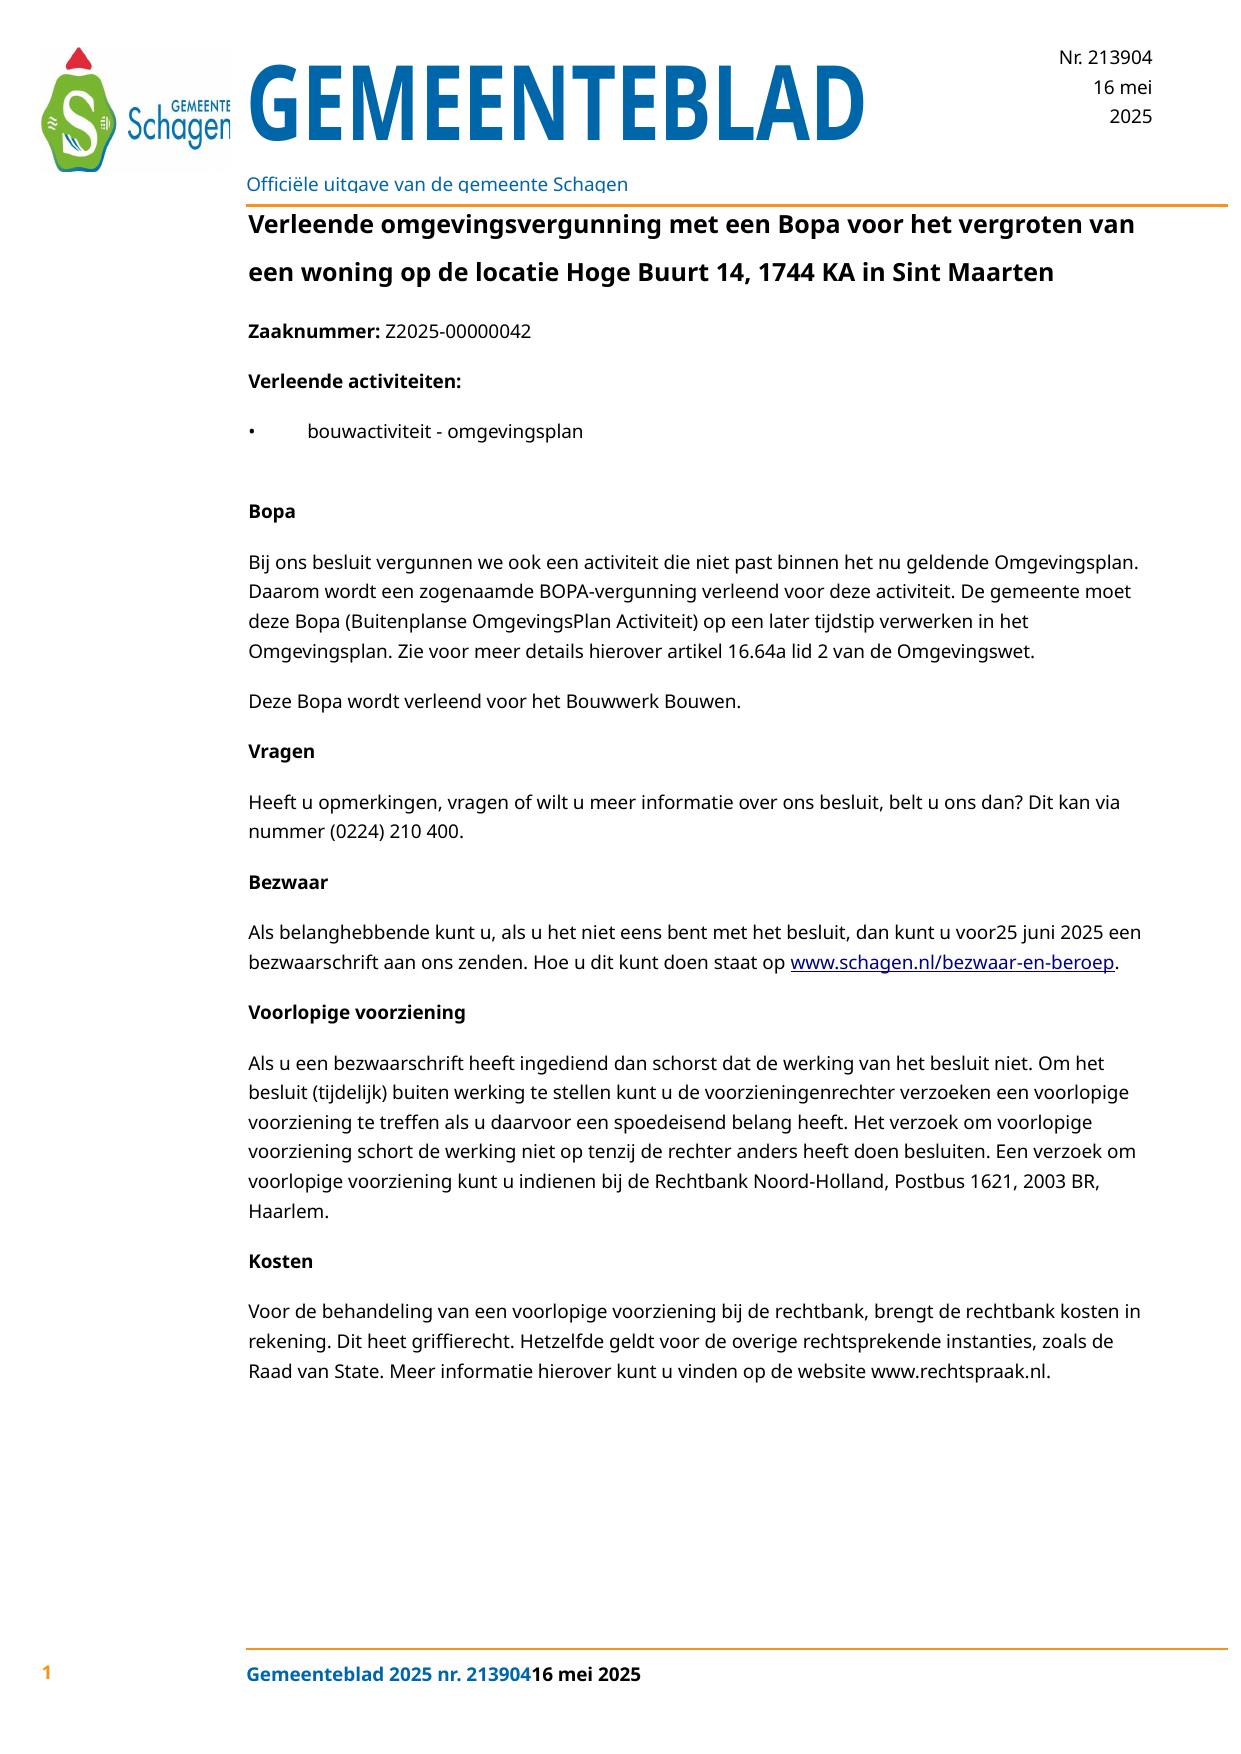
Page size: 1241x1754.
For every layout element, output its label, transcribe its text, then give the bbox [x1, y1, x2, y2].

text Kosten [248, 1248, 1152, 1274]
text Bezwaar [248, 869, 1152, 895]
list bouwactiviteit - omgevingsplan [248, 419, 1152, 444]
text Bij ons besluit vergunnen we ook een activiteit die niet past binnen het nu geldende Omgevingsplan. Daarom wordt een zogenaamde BOPA-vergunning verleend voor deze activiteit. De gemeente moet deze Bopa (Buitenplanse OmgevingsPlan Activiteit) op een later tijdstip verwerken in het Omgevingsplan. Zie voor meer details hierover artikel 16.64a lid 2 van de Omgevingswet. [248, 549, 1152, 664]
text Verleende omgevingsvergunning met een Bopa voor het vergroten van een woning op de locatie Hoge Buurt 14, 1744 KA in Sint Maarten [248, 207, 1152, 288]
text Deze Bopa wordt verleend voor het Bouwwerk Bouwen. [248, 688, 1152, 714]
text Voorlopige voorziening [248, 999, 1152, 1025]
text Zaaknummer: Z2025-00000042 [248, 318, 1152, 344]
text Als u een bezwaarschrift heeft ingediend dan schorst dat de werking van het besluit niet. Om het besluit (tijdelijk) buiten werking te stellen kunt u de voorzieningenrechter verzoeken een voorlopige voorziening te treffen als u daarvoor een spoedeisend belang heeft. Het verzoek om voorlopige voorziening schort de werking niet op tenzij de rechter anders heeft doen besluiten. Een verzoek om voorlopige voorziening kunt u indienen bij de Rechtbank Noord-Holland, Postbus 1621, 2003 BR, Haarlem. [248, 1050, 1152, 1224]
text Bopa [248, 499, 1152, 524]
text Als belanghebbende kunt u, als u het niet eens bent met het besluit, dan kunt u voor25 juni 2025 een bezwaarschrift aan ons zenden. Hoe u dit kunt doen staat op www.schagen.nl/bezwaar-en-beroep. [248, 919, 1152, 975]
text Vragen [248, 739, 1152, 764]
text Heeft u opmerkingen, vragen of wilt u meer informatie over ons besluit, belt u ons dan? Dit kan via nummer (0224) 210 400. [248, 789, 1152, 844]
text Verleende activiteiten: [248, 368, 1152, 394]
picture [41, 47, 231, 172]
text Voor de behandeling van een voorlopige voorziening bij de rechtbank, brengt de rechtbank kosten in rekening. Dit heet griffierecht. Hetzelfde geldt voor de overige rechtsprekende instanties, zoals de Raad van State. Meer informatie hierover kunt u vinden op de website www.rechtspraak.nl. [248, 1299, 1152, 1384]
